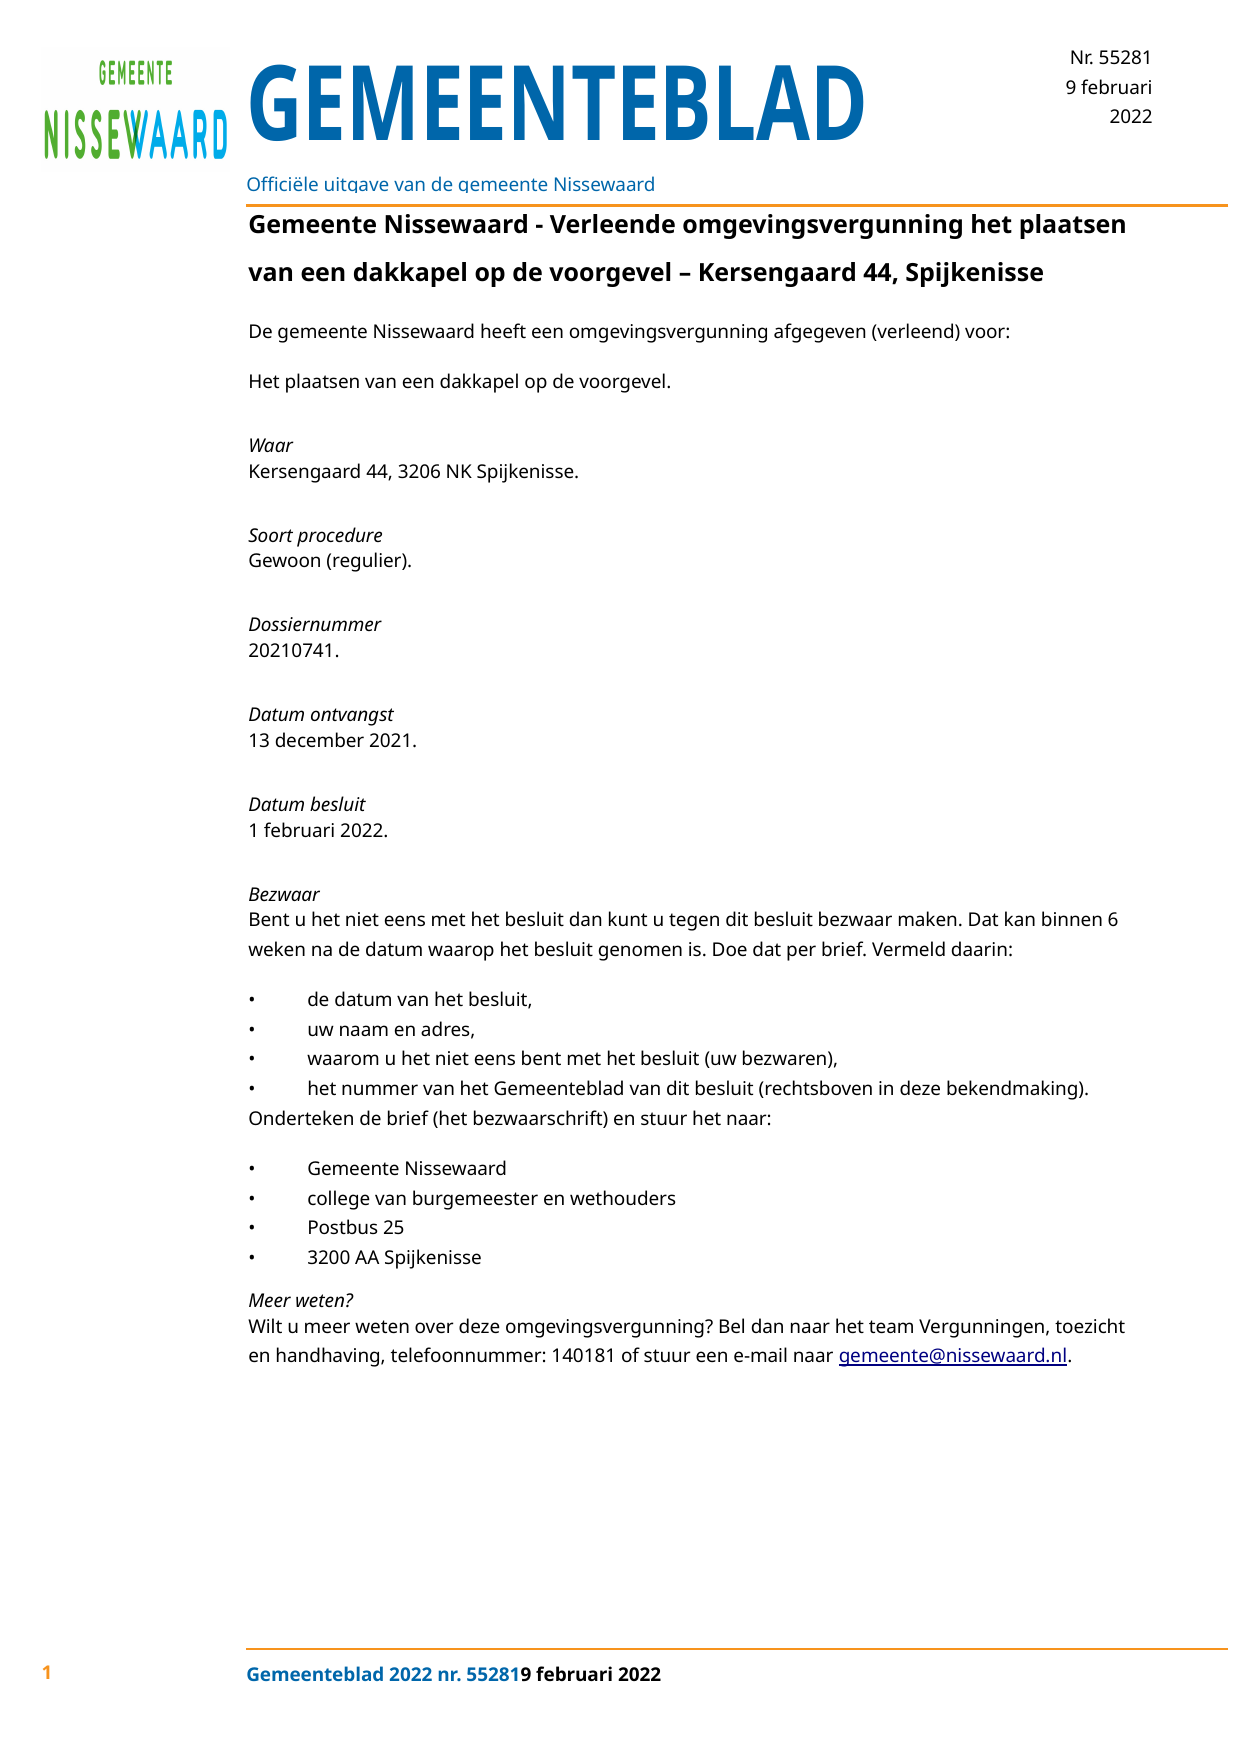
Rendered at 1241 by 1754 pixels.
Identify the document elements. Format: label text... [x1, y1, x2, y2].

text Dossiernummer [248, 612, 1152, 637]
list 3200 AA Spijkenisse [248, 1244, 1152, 1270]
list het nummer van het Gemeenteblad van dit besluit (rechtsboven in deze bekendmaking). [248, 1075, 1152, 1101]
list college van burgemeester en wethouders [248, 1185, 1152, 1211]
list de datum van het besluit, [248, 986, 1152, 1012]
text Gemeente Nissewaard - Verleende omgevingsvergunning het plaatsen van een dakkapel op de voorgevel – Kersengaard 44, Spijkenisse [248, 207, 1152, 288]
text Soort procedure [248, 522, 1152, 548]
list Postbus 25 [248, 1214, 1152, 1240]
list Gemeente Nissewaard [248, 1155, 1152, 1181]
text Het plaatsen van een dakkapel op de voorgevel. [248, 368, 1152, 394]
list waarom u het niet eens bent met het besluit (uw bezwaren), [248, 1046, 1152, 1071]
text Bent u het niet eens met het besluit dan kunt u tegen dit besluit bezwaar maken. Dat kan binnen 6 weken na de datum waarop het besluit genomen is. Doe dat per brief. Vermeld daarin: [248, 906, 1152, 962]
text Onderteken de brief (het bezwaarschrift) en stuur het naar: [248, 1105, 1152, 1131]
picture [41, 47, 231, 172]
text Waar [248, 432, 1152, 458]
text Meer weten? [248, 1287, 1152, 1313]
text Bezwaar [248, 881, 1152, 906]
text 1 februari 2022. [248, 817, 1152, 842]
list uw naam en adres, [248, 1016, 1152, 1042]
text 20210741. [248, 637, 1152, 663]
text 13 december 2021. [248, 727, 1152, 753]
text Datum ontvangst [248, 701, 1152, 727]
text Gewoon (regulier). [248, 548, 1152, 573]
text Kersengaard 44, 3206 NK Spijkenisse. [248, 458, 1152, 484]
text De gemeente Nissewaard heeft een omgevingsvergunning afgegeven (verleend) voor: [248, 318, 1152, 344]
text Wilt u meer weten over deze omgevingsvergunning? Bel dan naar het team Vergunningen, toezicht en handhaving, telefoonnummer: 140181 of stuur een e-mail naar gemeente@nissewaard.nl. [248, 1313, 1152, 1368]
text Datum besluit [248, 791, 1152, 817]
